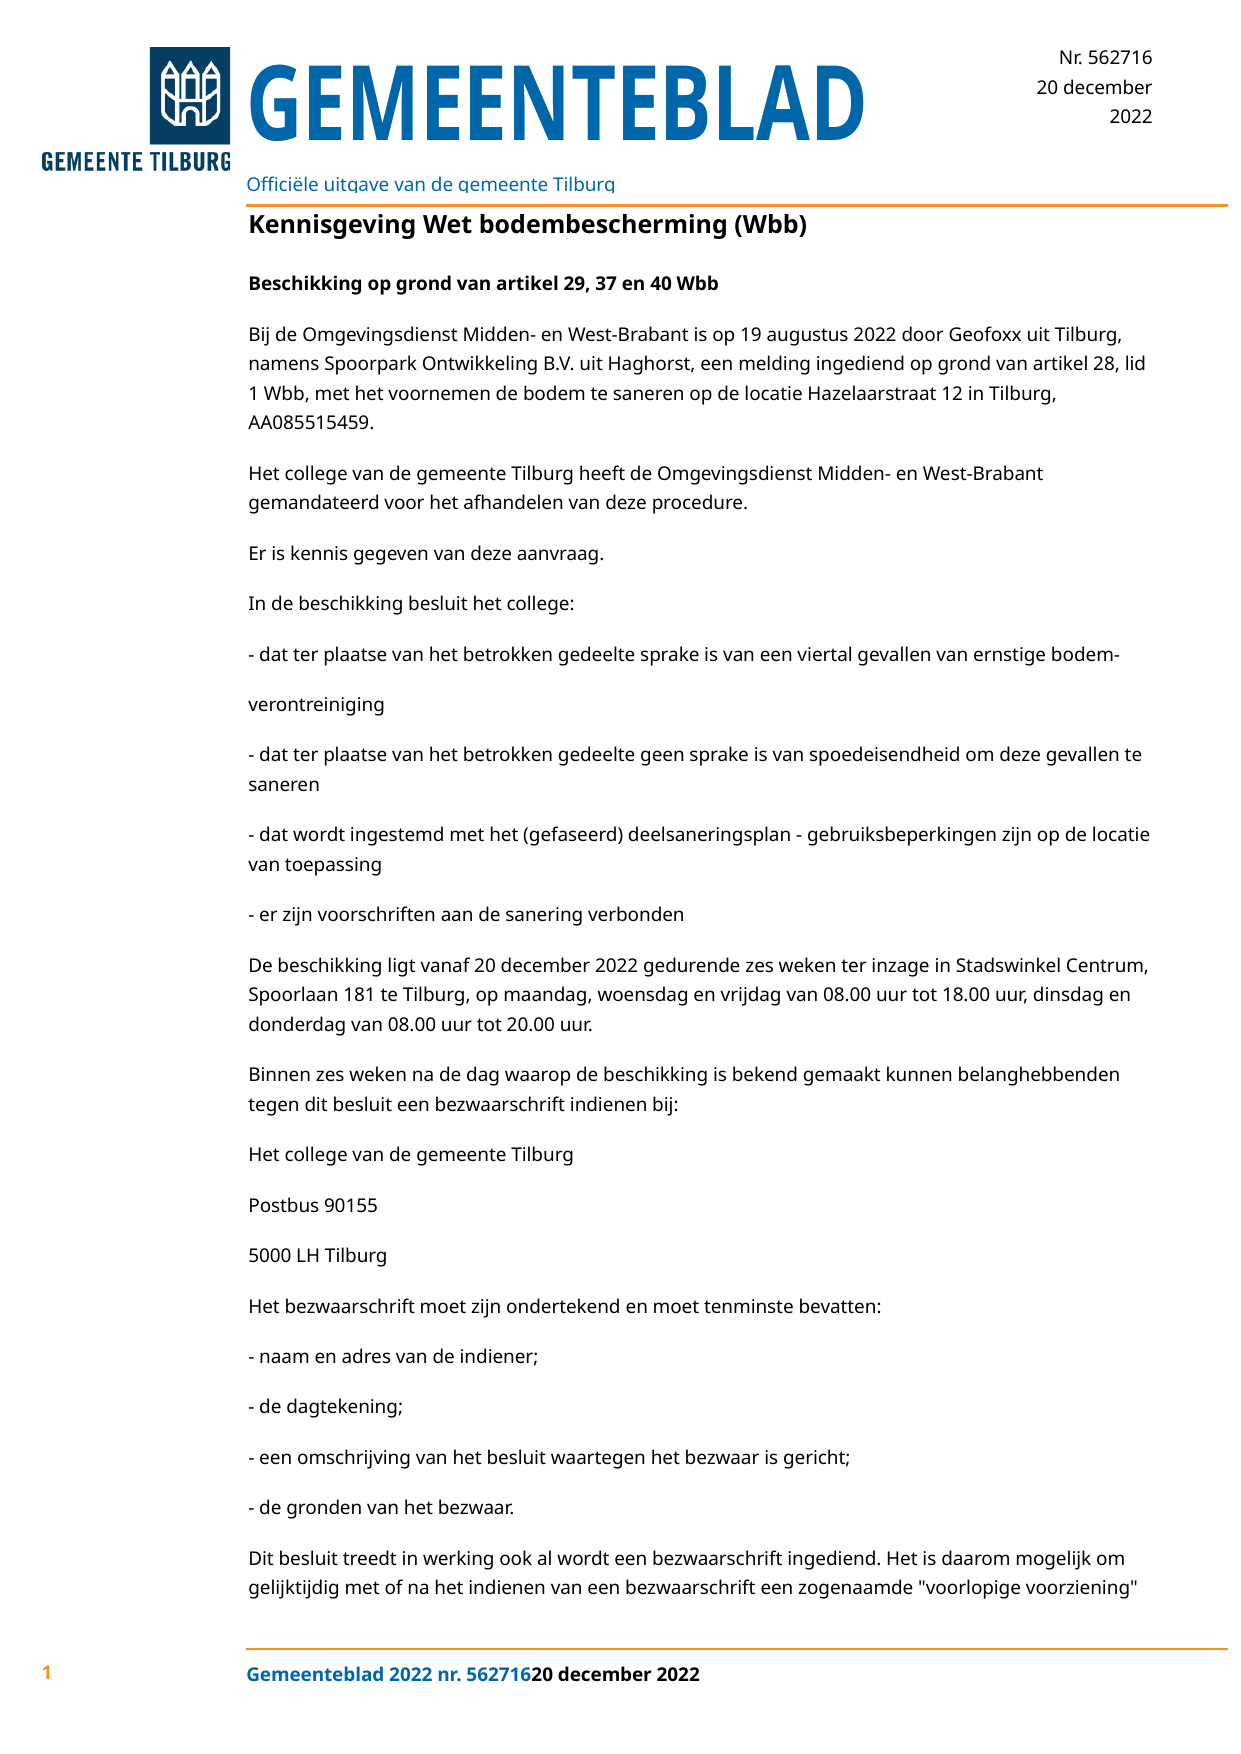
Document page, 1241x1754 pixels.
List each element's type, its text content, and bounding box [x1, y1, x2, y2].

text De beschikking ligt vanaf 20 december 2022 gedurende zes weken ter inzage in Stadswinkel Centrum, Spoorlaan 181 te Tilburg, op maandag, woensdag en vrijdag van 08.00 uur tot 18.00 uur, dinsdag en donderdag van 08.00 uur tot 20.00 uur. [248, 952, 1152, 1037]
text - de gronden van het bezwaar. [248, 1494, 1152, 1520]
text - dat ter plaatse van het betrokken gedeelte geen sprake is van spoedeisendheid om deze gevallen te saneren [248, 742, 1152, 797]
text - een omschrijving van het besluit waartegen het bezwaar is gericht; [248, 1444, 1152, 1470]
text Bij de Omgevingsdienst Midden- en West-Brabant is op 19 augustus 2022 door Geofoxx uit Tilburg, namens Spoorpark Ontwikkeling B.V. uit Haghorst, een melding ingediend op grond van artikel 28, lid 1 Wbb, met het voornemen de bodem te saneren op de locatie Hazelaarstraat 12 in Tilburg, AA085515459. [248, 321, 1152, 435]
text In de beschikking besluit het college: [248, 590, 1152, 616]
text - de dagtekening; [248, 1394, 1152, 1419]
text Er is kennis gegeven van deze aanvraag. [248, 540, 1152, 566]
text 5000 LH Tilburg [248, 1242, 1152, 1268]
text Binnen zes weken na de dag waarop de beschikking is bekend gemaakt kunnen belanghebbenden tegen dit besluit een bezwaarschrift indienen bij: [248, 1062, 1152, 1117]
text - er zijn voorschriften aan de sanering verbonden [248, 902, 1152, 927]
text - naam en adres van de indiener; [248, 1343, 1152, 1369]
text Het bezwaarschrift moet zijn ondertekend en moet tenminste bevatten: [248, 1293, 1152, 1318]
text verontreiniging [248, 691, 1152, 717]
picture [41, 47, 231, 172]
text Dit besluit treedt in werking ook al wordt een bezwaarschrift ingediend. Het is daarom mogelijk om gelijktijdig met of na het indienen van een bezwaarschrift een zogenaamde "voorlopige voorziening" [248, 1545, 1152, 1600]
text Postbus 90155 [248, 1192, 1152, 1218]
text - dat ter plaatse van het betrokken gedeelte sprake is van een viertal gevallen van ernstige bodem- [248, 641, 1152, 666]
text - dat wordt ingestemd met het (gefaseerd) deelsaneringsplan - gebruiksbeperkingen zijn op de locatie van toepassing [248, 822, 1152, 877]
text Kennisgeving Wet bodembescherming (Wbb) [248, 207, 1152, 241]
text Het college van de gemeente Tilburg heeft de Omgevingsdienst Midden- en West-Brabant gemandateerd voor het afhandelen van deze procedure. [248, 460, 1152, 515]
text Beschikking op grond van artikel 29, 37 en 40 Wbb [248, 270, 1152, 296]
text Het college van de gemeente Tilburg [248, 1142, 1152, 1167]
